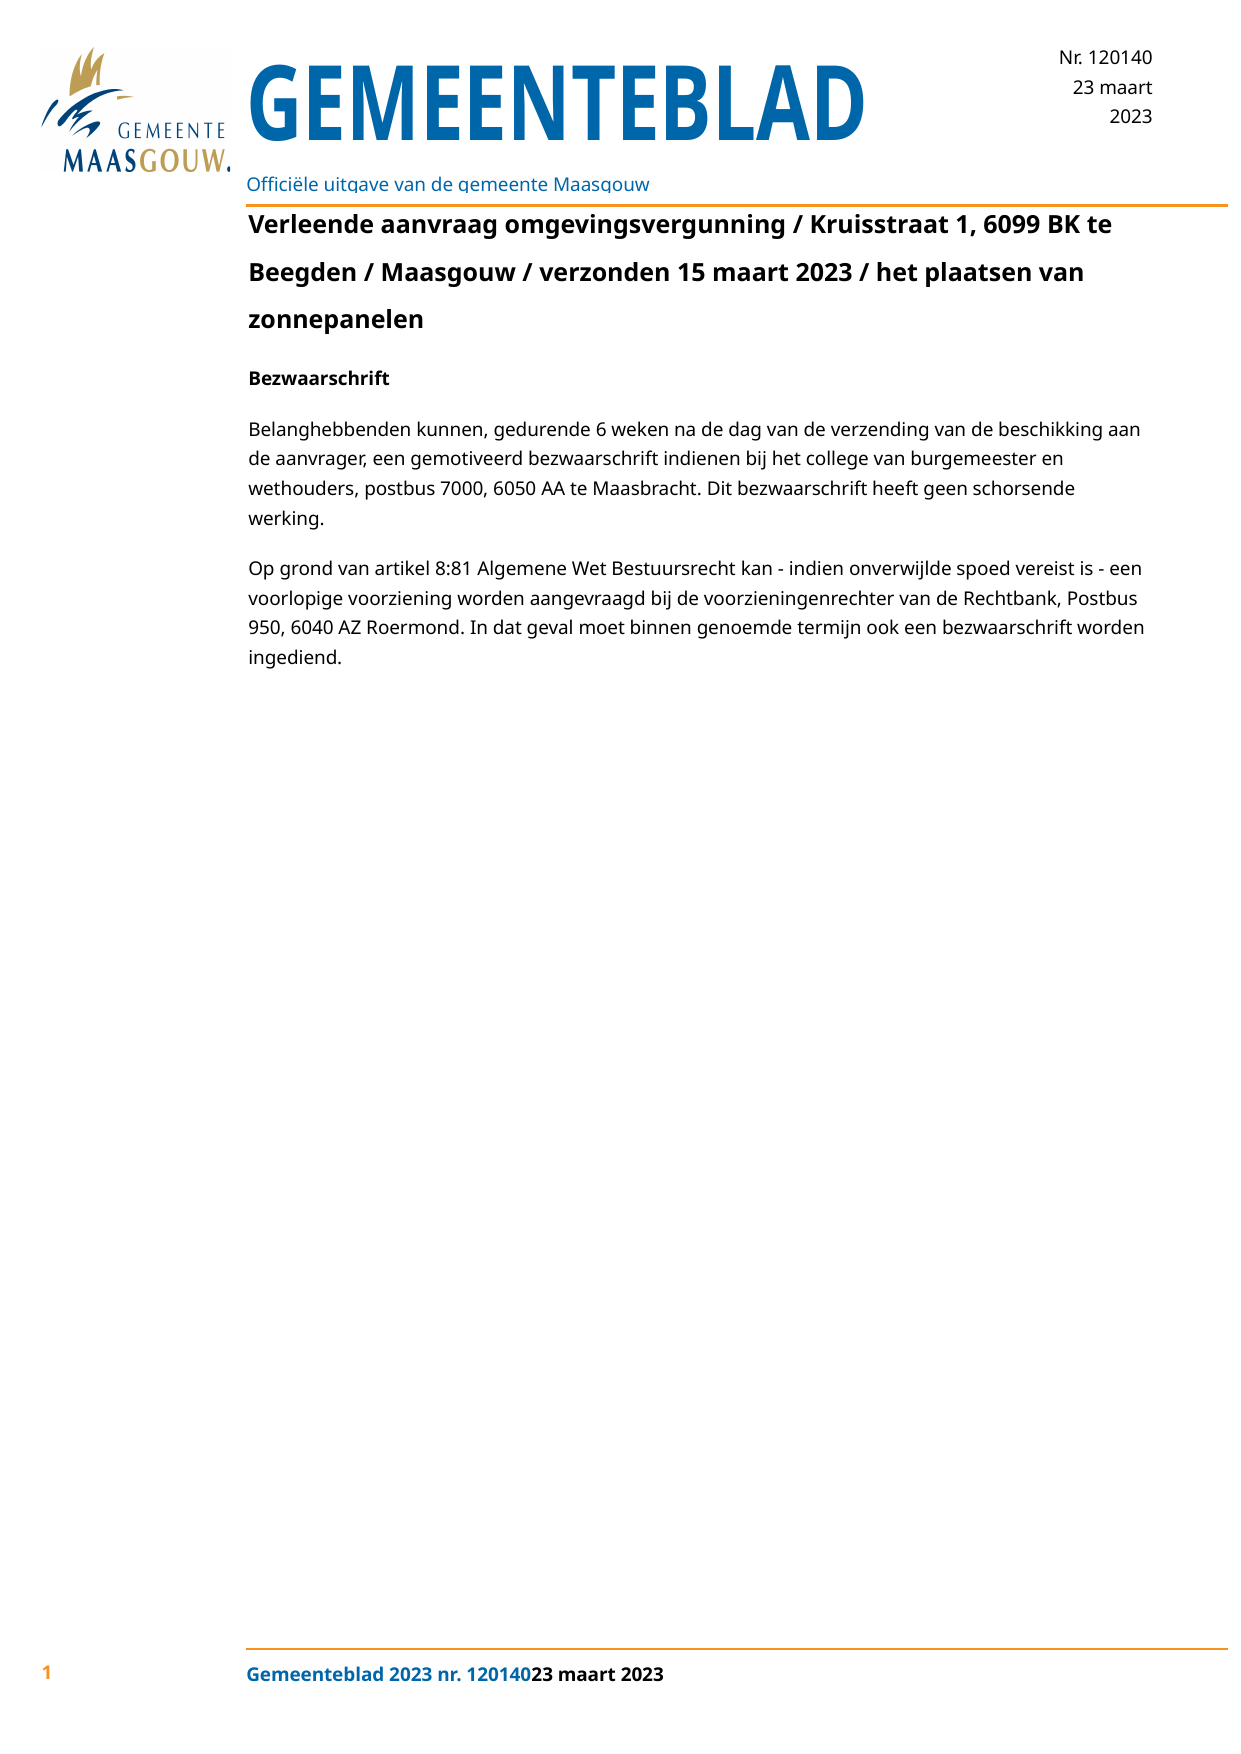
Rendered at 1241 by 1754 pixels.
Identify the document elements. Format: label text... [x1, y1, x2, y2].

text Verleende aanvraag omgevingsvergunning / Kruisstraat 1, 6099 BK te Beegden / Maasgouw / verzonden 15 maart 2023 / het plaatsen van zonnepanelen [248, 207, 1152, 336]
text Op grond van artikel 8:81 Algemene Wet Bestuursrecht kan - indien onverwijlde spoed vereist is - een voorlopige voorziening worden aangevraagd bij de voorzieningenrechter van de Rechtbank, Postbus 950, 6040 AZ Roermond. In dat geval moet binnen genoemde termijn ook een bezwaarschrift worden ingediend. [248, 555, 1152, 669]
text Belanghebbenden kunnen, gedurende 6 weken na de dag van de verzending van de beschikking aan de aanvrager, een gemotiveerd bezwaarschrift indienen bij het college van burgemeester en wethouders, postbus 7000, 6050 AA te Maasbracht. Dit bezwaarschrift heeft geen schorsende werking. [248, 416, 1152, 530]
text Bezwaarschrift [248, 366, 1152, 391]
picture [41, 47, 231, 172]
